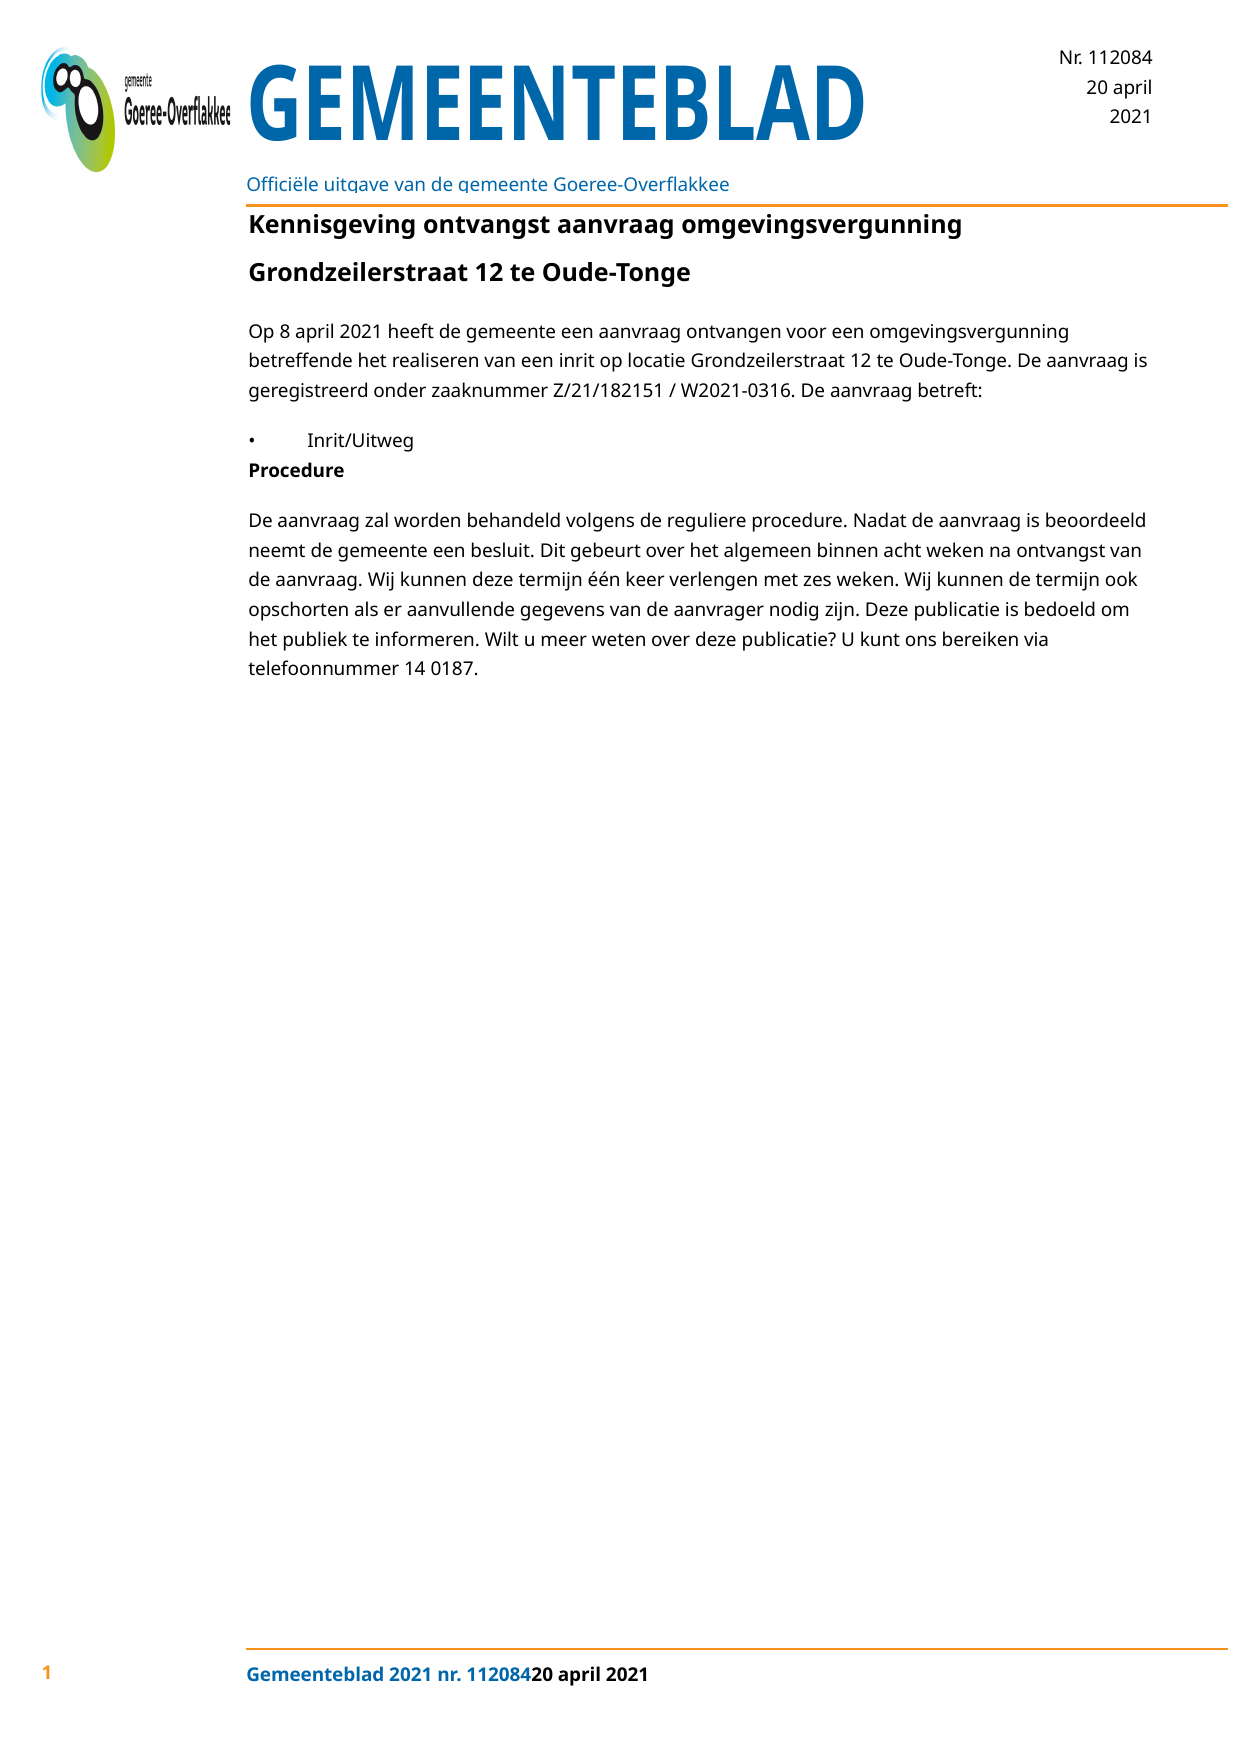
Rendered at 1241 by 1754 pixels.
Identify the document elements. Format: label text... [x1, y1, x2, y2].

list Inrit/Uitweg [248, 427, 1152, 453]
picture [41, 47, 231, 172]
text Kennisgeving ontvangst aanvraag omgevingsvergunning Grondzeilerstraat 12 te Oude-Tonge [248, 207, 1152, 288]
text Op 8 april 2021 heeft de gemeente een aanvraag ontvangen voor een omgevingsvergunning betreffende het realiseren van een inrit op locatie Grondzeilerstraat 12 te Oude-Tonge. De aanvraag is geregistreerd onder zaaknummer Z/21/182151 / W2021-0316. De aanvraag betreft: [248, 318, 1152, 403]
text De aanvraag zal worden behandeld volgens de reguliere procedure. Nadat de aanvraag is beoordeeld neemt de gemeente een besluit. Dit gebeurt over het algemeen binnen acht weken na ontvangst van de aanvraag. Wij kunnen deze termijn één keer verlengen met zes weken. Wij kunnen de termijn ook opschorten als er aanvullende gegevens van de aanvrager nodig zijn. Deze publicatie is bedoeld om het publiek te informeren. Wilt u meer weten over deze publicatie? U kunt ons bereiken via telefoonnummer 14 0187. [248, 507, 1152, 681]
text Procedure [248, 457, 1152, 483]
